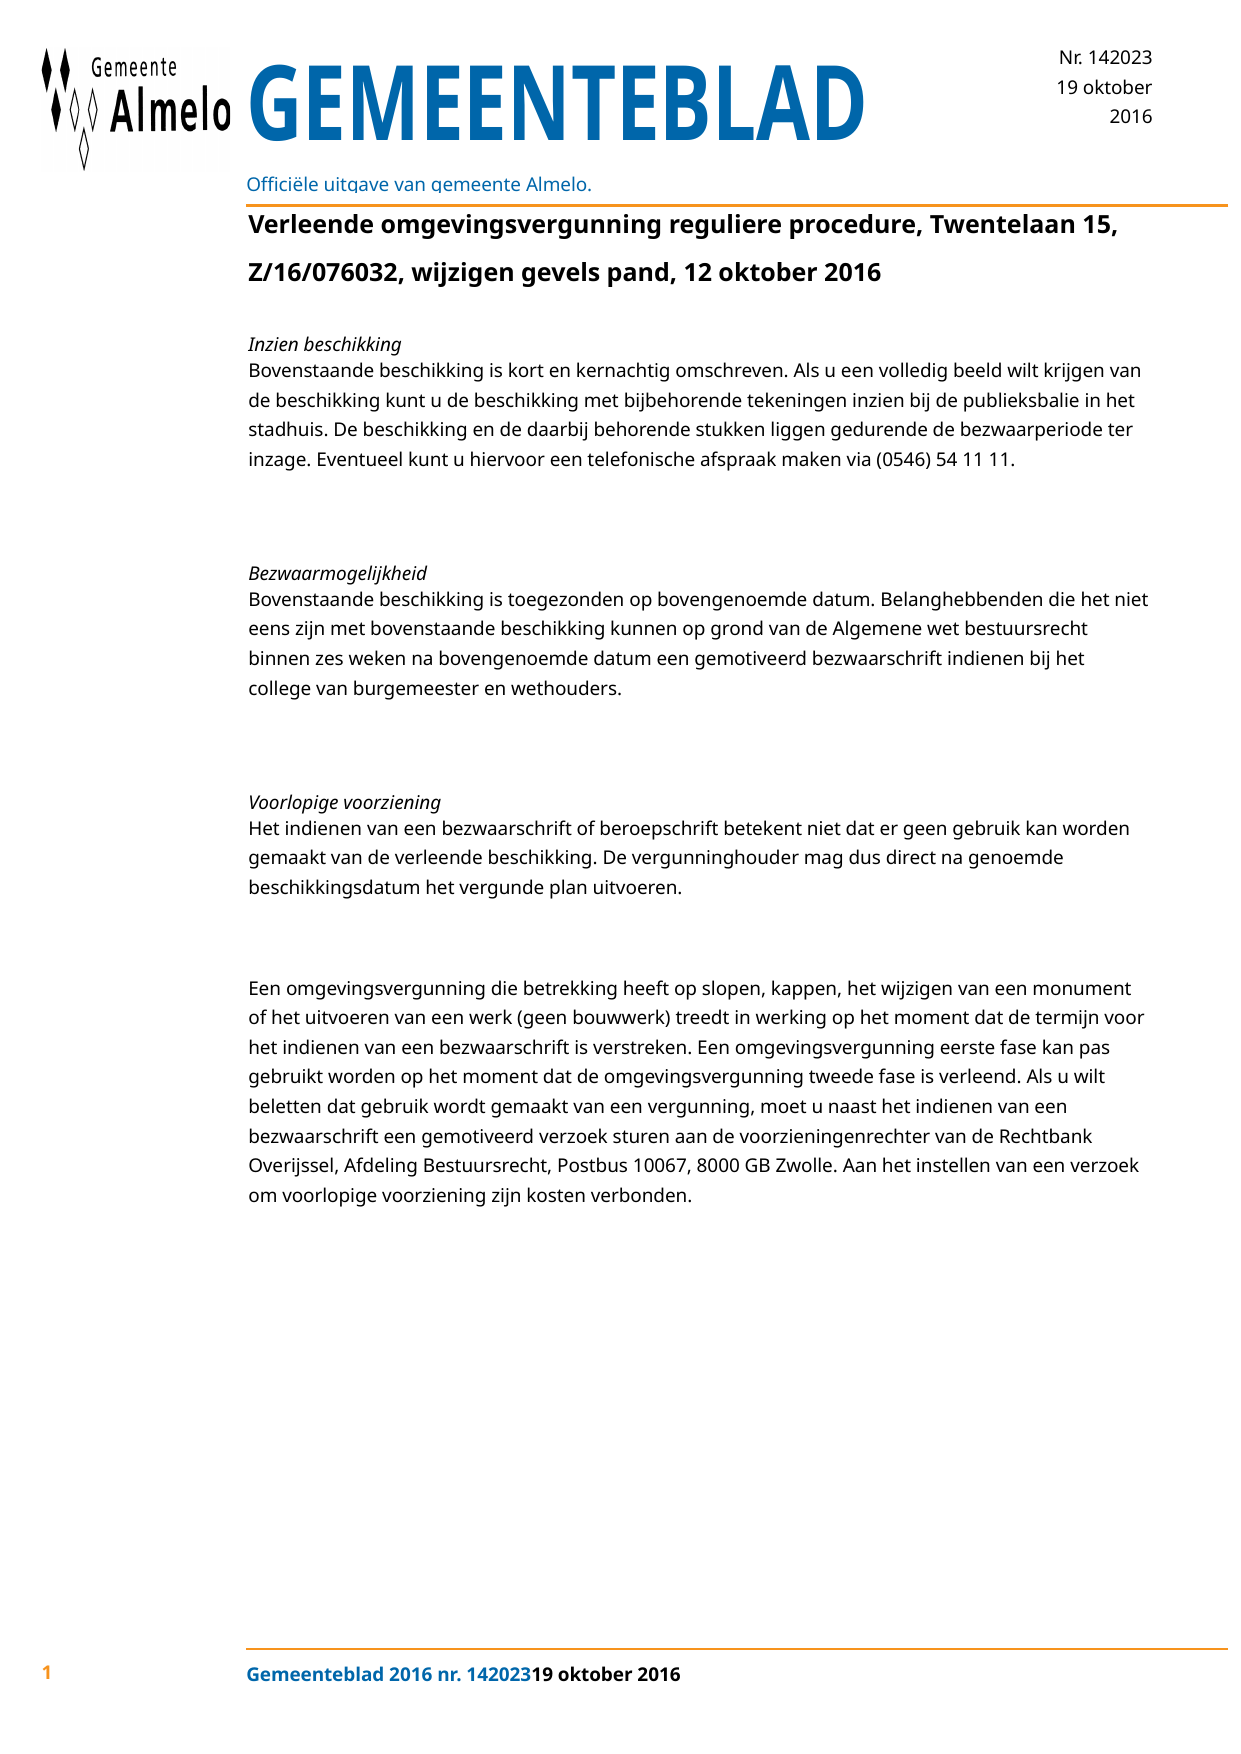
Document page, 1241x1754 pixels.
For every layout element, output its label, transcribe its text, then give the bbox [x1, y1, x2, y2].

text Inzien beschikking [248, 331, 1152, 357]
text Bovenstaande beschikking is toegezonden op bovengenoemde datum. Belanghebbenden die het niet eens zijn met bovenstaande beschikking kunnen op grond van de Algemene wet bestuursrecht binnen zes weken na bovengenoemde datum een gemotiveerd bezwaarschrift indienen bij het college van burgemeester en wethouders. [248, 586, 1152, 701]
text Een omgevingsvergunning die betrekking heeft op slopen, kappen, het wijzigen van een monument of het uitvoeren van een werk (geen bouwwerk) treedt in werking op het moment dat de termijn voor het indienen van een bezwaarschrift is verstreken. Een omgevingsvergunning eerste fase kan pas gebruikt worden op het moment dat de omgevingsvergunning tweede fase is verleend. Als u wilt beletten dat gebruik wordt gemaakt van een vergunning, moet u naast het indienen van een bezwaarschrift een gemotiveerd verzoek sturen aan de voorzieningenrechter van de Rechtbank Overijssel, Afdeling Bestuursrecht, Postbus 10067, 8000 GB Zwolle. Aan het instellen van een verzoek om voorlopige voorziening zijn kosten verbonden. [248, 975, 1152, 1208]
text Het indienen van een bezwaarschrift of beroepschrift betekent niet dat er geen gebruik kan worden gemaakt van de verleende beschikking. De vergunninghouder mag dus direct na genoemde beschikkingsdatum het vergunde plan uitvoeren. [248, 815, 1152, 900]
text Voorlopige voorziening [248, 789, 1152, 815]
text Bezwaarmogelijkheid [248, 560, 1152, 586]
text Bovenstaande beschikking is kort en kernachtig omschreven. Als u een volledig beeld wilt krijgen van de beschikking kunt u de beschikking met bijbehorende tekeningen inzien bij de publieksbalie in het stadhuis. De beschikking en de daarbij behorende stukken liggen gedurende de bezwaarperiode ter inzage. Eventueel kunt u hiervoor een telefonische afspraak maken via (0546) 54 11 11. [248, 357, 1152, 472]
picture [41, 47, 231, 172]
text Verleende omgevingsvergunning reguliere procedure, Twentelaan 15, Z/16/076032, wijzigen gevels pand, 12 oktober 2016 [248, 207, 1152, 288]
